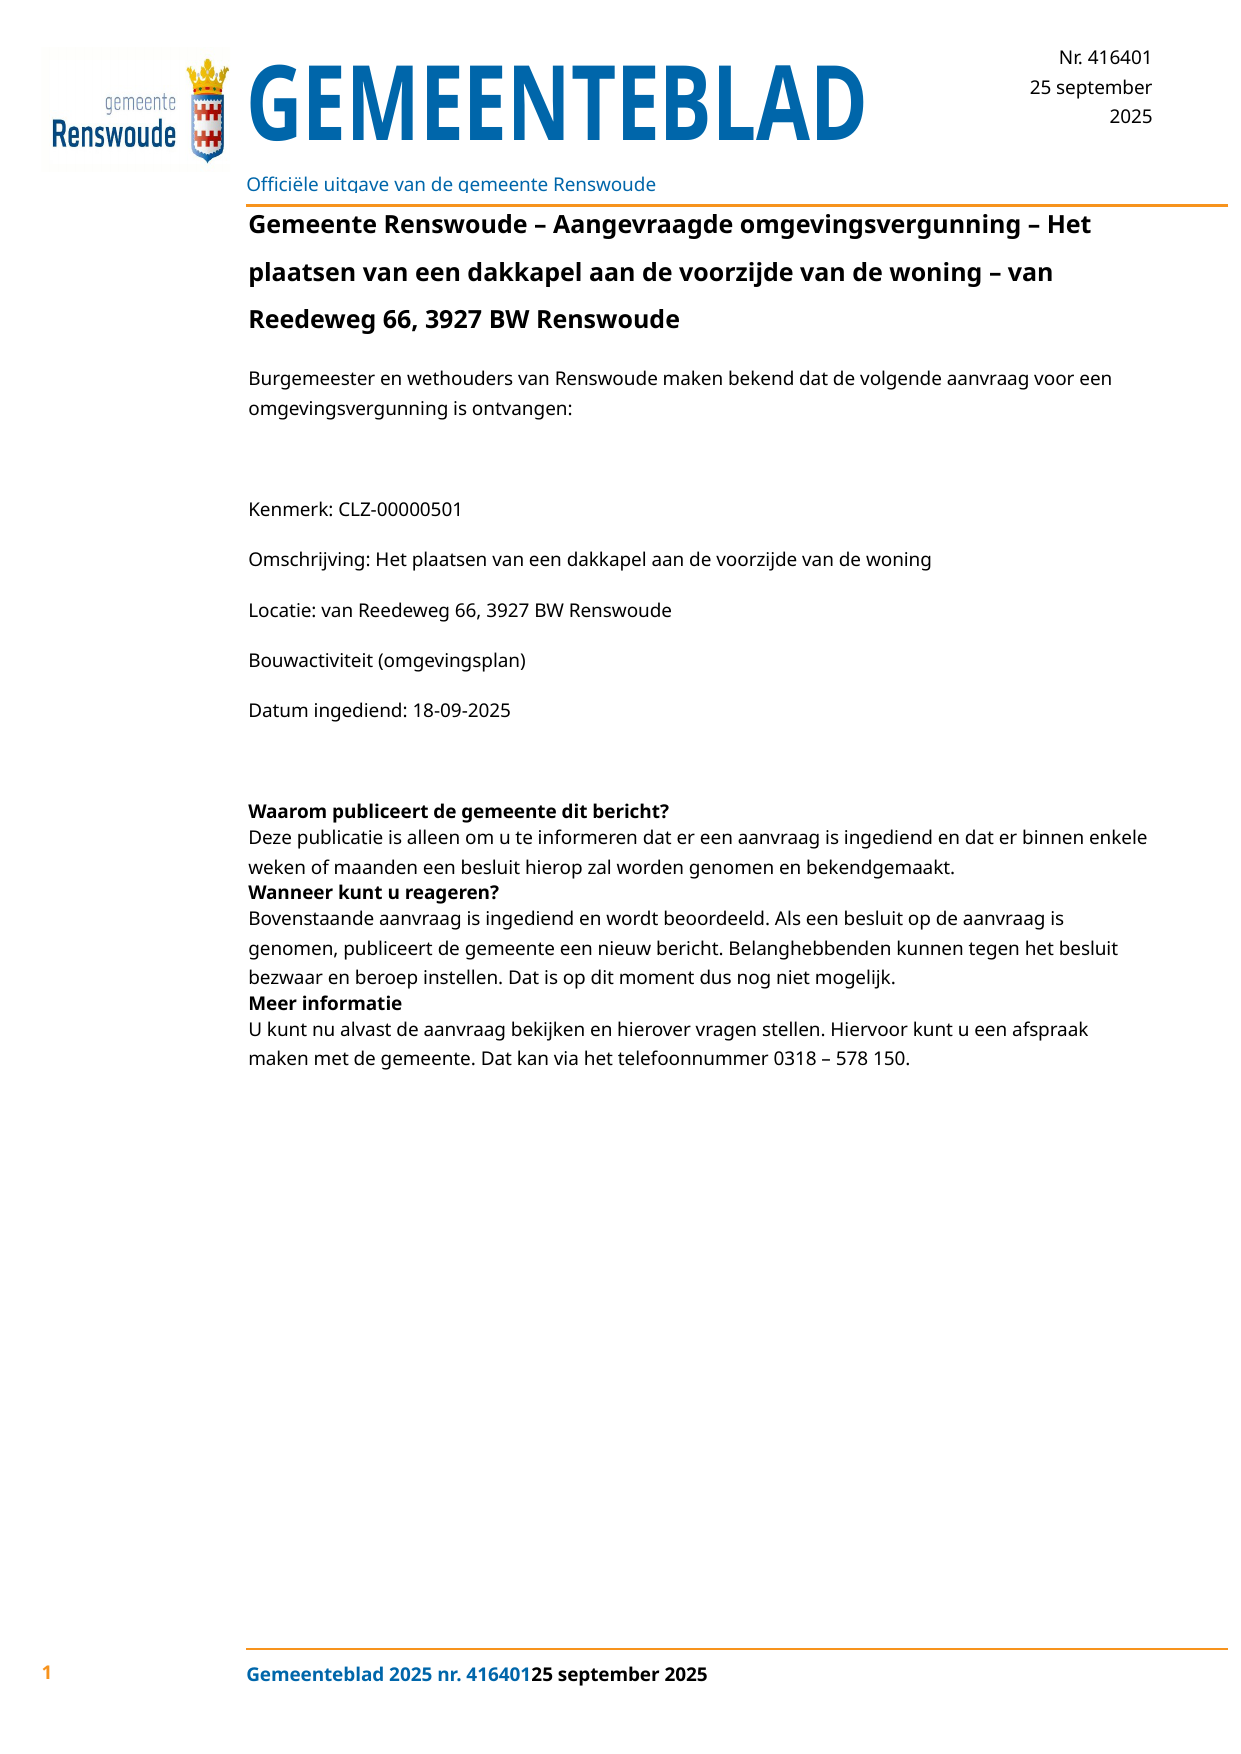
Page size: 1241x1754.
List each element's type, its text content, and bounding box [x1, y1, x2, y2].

table_cell Bovenstaande aanvraag is ingediend en wordt beoordeeld. Als een besluit op de aanvraag is genomen, publiceert de gemeente een nieuw bericht. Belanghebbenden kunnen tegen het besluit bezwaar en beroep instellen. Dat is op dit moment dus nog niet mogelijk. [248, 905, 1152, 990]
text Burgemeester en wethouders van Renswoude maken bekend dat de volgende aanvraag voor een omgevingsvergunning is ontvangen: [248, 366, 1152, 421]
text Datum ingediend: 18-09-2025 [248, 698, 1152, 723]
table_cell Meer informatie [248, 990, 1152, 1016]
picture [41, 47, 231, 172]
text Bouwactiviteit (omgevingsplan) [248, 647, 1152, 673]
table_cell Deze publicatie is alleen om u te informeren dat er een aanvraag is ingediend en dat er binnen enkele weken of maanden een besluit hierop zal worden genomen en bekendgemaakt. [248, 824, 1152, 879]
table_cell Wanneer kunt u reageren? [248, 880, 1152, 905]
table_header Waarom publiceert de gemeente dit bericht? [248, 799, 1152, 824]
text Omschrijving: Het plaatsen van een dakkapel aan de voorzijde van de woning [248, 546, 1152, 572]
text Gemeente Renswoude – Aangevraagde omgevingsvergunning – Het plaatsen van een dakkapel aan de voorzijde van de woning – van Reedeweg 66, 3927 BW Renswoude [248, 207, 1152, 336]
text Kenmerk: CLZ-00000501 [248, 496, 1152, 522]
text Locatie: van Reedeweg 66, 3927 BW Renswoude [248, 597, 1152, 622]
table_cell U kunt nu alvast de aanvraag bekijken en hierover vragen stellen. Hiervoor kunt u een afspraak maken met de gemeente. Dat kan via het telefoonnummer 0318 – 578 150. [248, 1016, 1152, 1071]
